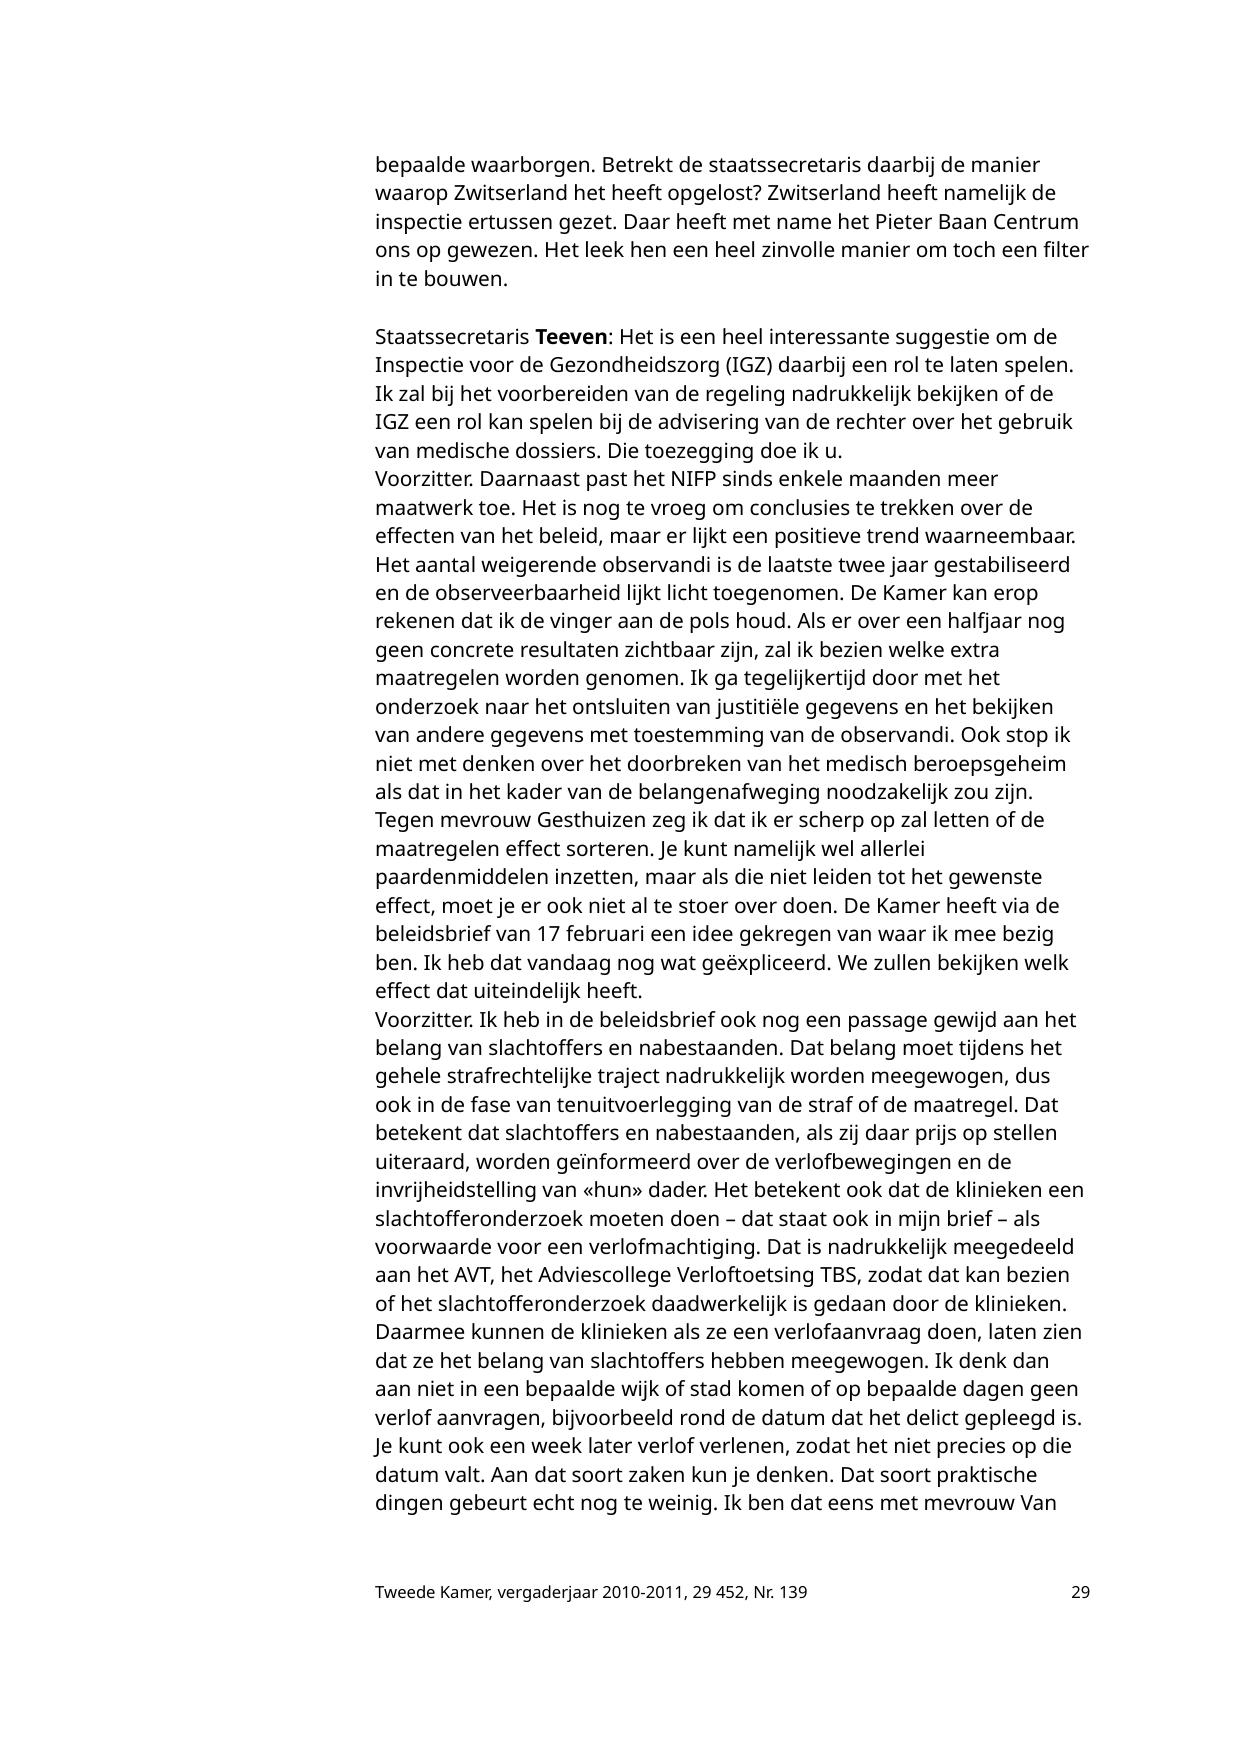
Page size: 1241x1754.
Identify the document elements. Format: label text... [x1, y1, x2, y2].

text Staatssecretaris Teeven: Het is een heel interessante suggestie om de Inspectie voor de Gezondheidszorg (IGZ) daarbij een rol te laten spelen. Ik zal bij het voorbereiden van de regeling nadrukkelijk bekijken of de IGZ een rol kan spelen bij de advisering van de rechter over het gebruik van medische dossiers. Die toezegging doe ik u. [375, 322, 1090, 464]
text bepaalde waarborgen. Betrekt de staatssecretaris daarbij de manier waarop Zwitserland het heeft opgelost? Zwitserland heeft namelijk de inspectie ertussen gezet. Daar heeft met name het Pieter Baan Centrum ons op gewezen. Het leek hen een heel zinvolle manier om toch een filter in te bouwen. [375, 150, 1090, 292]
text Voorzitter. Daarnaast past het NIFP sinds enkele maanden meer maatwerk toe. Het is nog te vroeg om conclusies te trekken over de effecten van het beleid, maar er lijkt een positieve trend waarneembaar. Het aantal weigerende observandi is de laatste twee jaar gestabiliseerd en de observeerbaarheid lijkt licht toegenomen. De Kamer kan erop rekenen dat ik de vinger aan de pols houd. Als er over een halfjaar nog geen concrete resultaten zichtbaar zijn, zal ik bezien welke extra maatregelen worden genomen. Ik ga tegelijkertijd door met het onderzoek naar het ontsluiten van justitiële gegevens en het bekijken van andere gegevens met toestemming van de observandi. Ook stop ik niet met denken over het doorbreken van het medisch beroepsgeheim als dat in het kader van de belangenafweging noodzakelijk zou zijn. [375, 464, 1090, 806]
text Tegen mevrouw Gesthuizen zeg ik dat ik er scherp op zal letten of de maatregelen effect sorteren. Je kunt namelijk wel allerlei paardenmiddelen inzetten, maar als die niet leiden tot het gewenste effect, moet je er ook niet al te stoer over doen. De Kamer heeft via de beleidsbrief van 17 februari een idee gekregen van waar ik mee bezig ben. Ik heb dat vandaag nog wat geëxpliceerd. We zullen bekijken welk effect dat uiteindelijk heeft. [375, 806, 1090, 1005]
text Voorzitter. Ik heb in de beleidsbrief ook nog een passage gewijd aan het belang van slachtoffers en nabestaanden. Dat belang moet tijdens het gehele strafrechtelijke traject nadrukkelijk worden meegewogen, dus ook in de fase van tenuitvoerlegging van de straf of de maatregel. Dat betekent dat slachtoffers en nabestaanden, als zij daar prijs op stellen uiteraard, worden geïnformeerd over de verlofbewegingen en de invrijheidstelling van «hun» dader. Het betekent ook dat de klinieken een slachtofferonderzoek moeten doen – dat staat ook in mijn brief – als voorwaarde voor een verlofmachtiging. Dat is nadrukkelijk meegedeeld aan het AVT, het Adviescollege Verloftoetsing TBS, zodat dat kan bezien of het slachtofferonderzoek daadwerkelijk is gedaan door de klinieken. Daarmee kunnen de klinieken als ze een verlofaanvraag doen, laten zien dat ze het belang van slachtoffers hebben meegewogen. Ik denk dan aan niet in een bepaalde wijk of stad komen of op bepaalde dagen geen verlof aanvragen, bijvoorbeeld rond de datum dat het delict gepleegd is. Je kunt ook een week later verlof verlenen, zodat het niet precies op die datum valt. Aan dat soort zaken kun je denken. Dat soort praktische dingen gebeurt echt nog te weinig. Ik ben dat eens met mevrouw Van [375, 1005, 1090, 1517]
